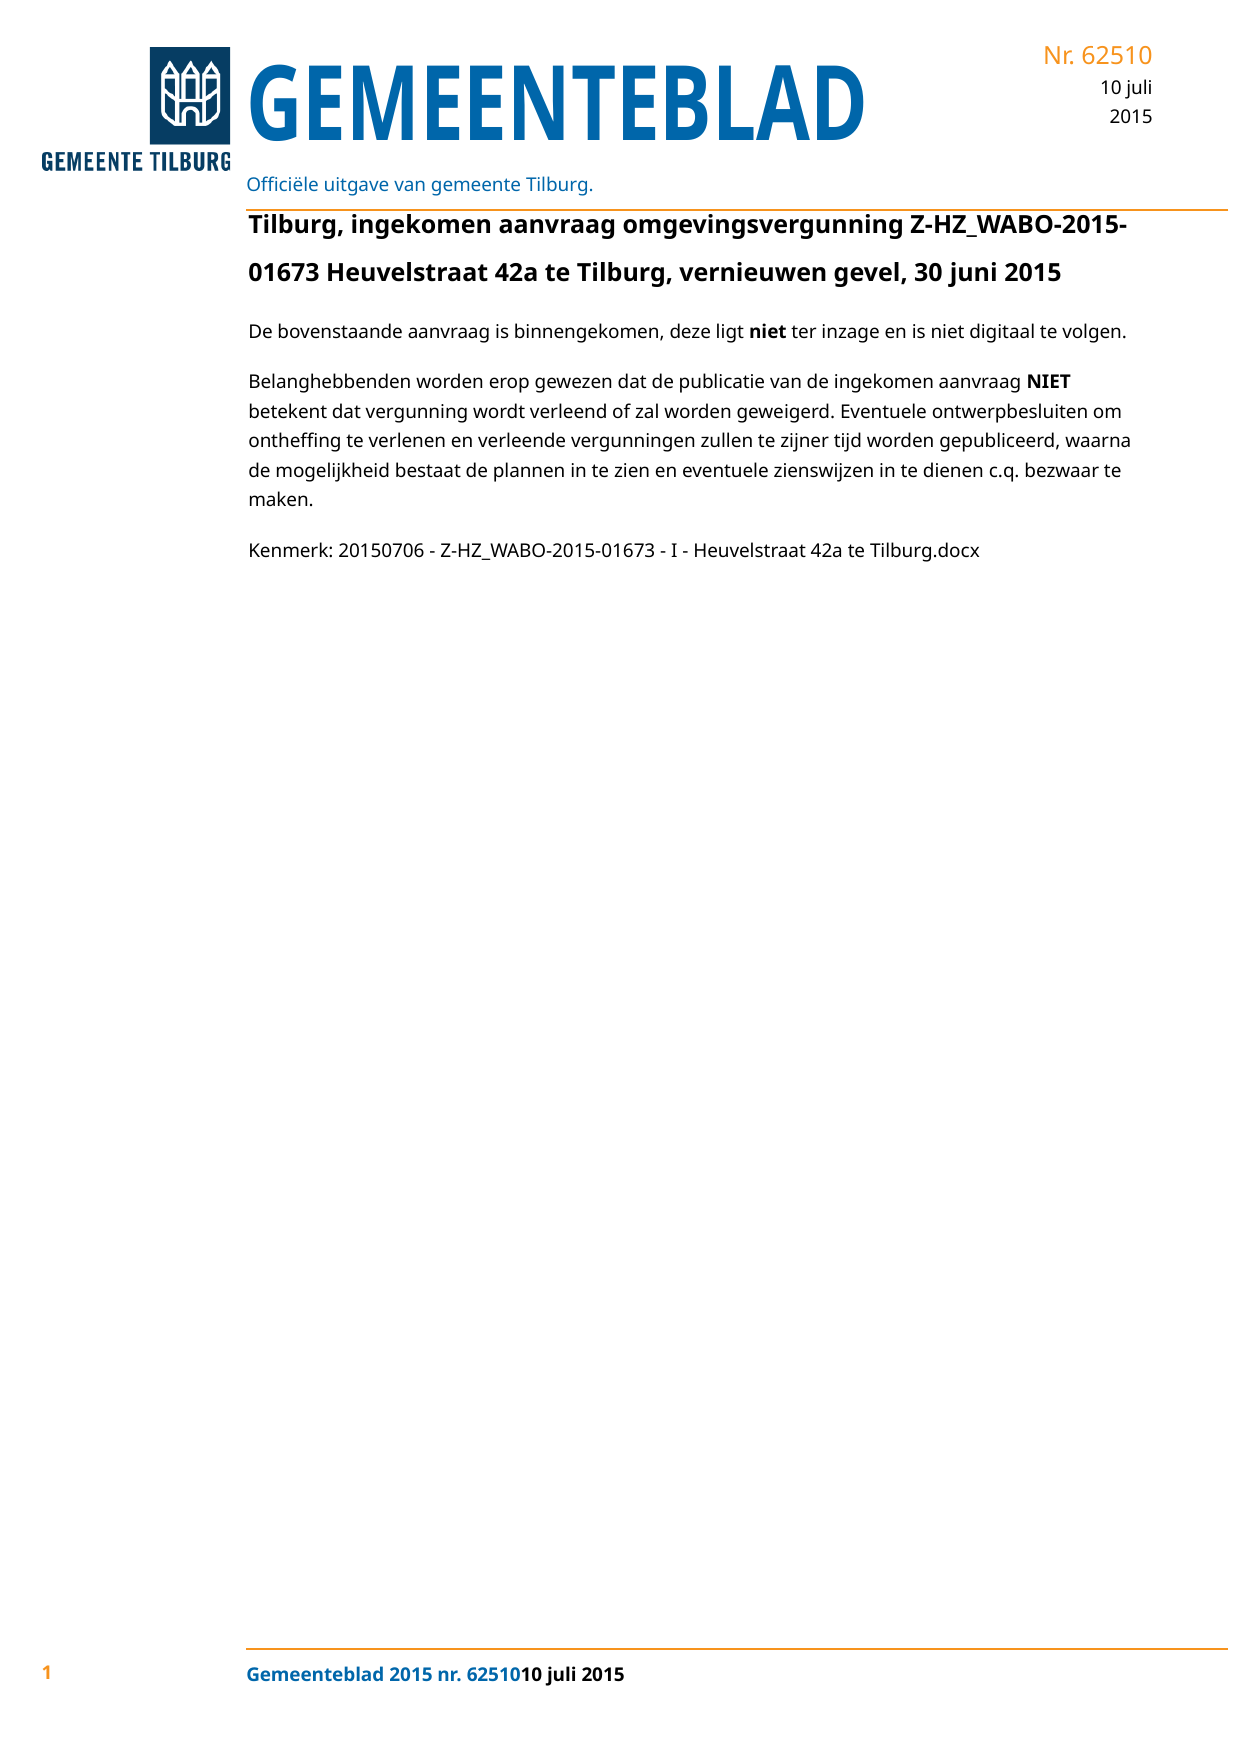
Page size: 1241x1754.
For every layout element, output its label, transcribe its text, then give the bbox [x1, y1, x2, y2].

text Belanghebbenden worden erop gewezen dat de publicatie van de ingekomen aanvraag NIET betekent dat vergunning wordt verleend of zal worden geweigerd. Eventuele ontwerpbesluiten om ontheffing te verlenen en verleende vergunningen zullen te zijner tijd worden gepubliceerd, waarna de mogelijkheid bestaat de plannen in te zien en eventuele zienswijzen in te dienen c.q. bezwaar te maken. [248, 368, 1152, 512]
text Kenmerk: 20150706 - Z-HZ_WABO-2015-01673 - I - Heuvelstraat 42a te Tilburg.docx [248, 537, 1152, 563]
picture [41, 47, 231, 172]
text De bovenstaande aanvraag is binnengekomen, deze ligt niet ter inzage en is niet digitaal te volgen. [248, 318, 1152, 344]
text Tilburg, ingekomen aanvraag omgevingsvergunning Z-HZ_WABO-2015-01673 Heuvelstraat 42a te Tilburg, vernieuwen gevel, 30 juni 2015 [248, 211, 1152, 288]
